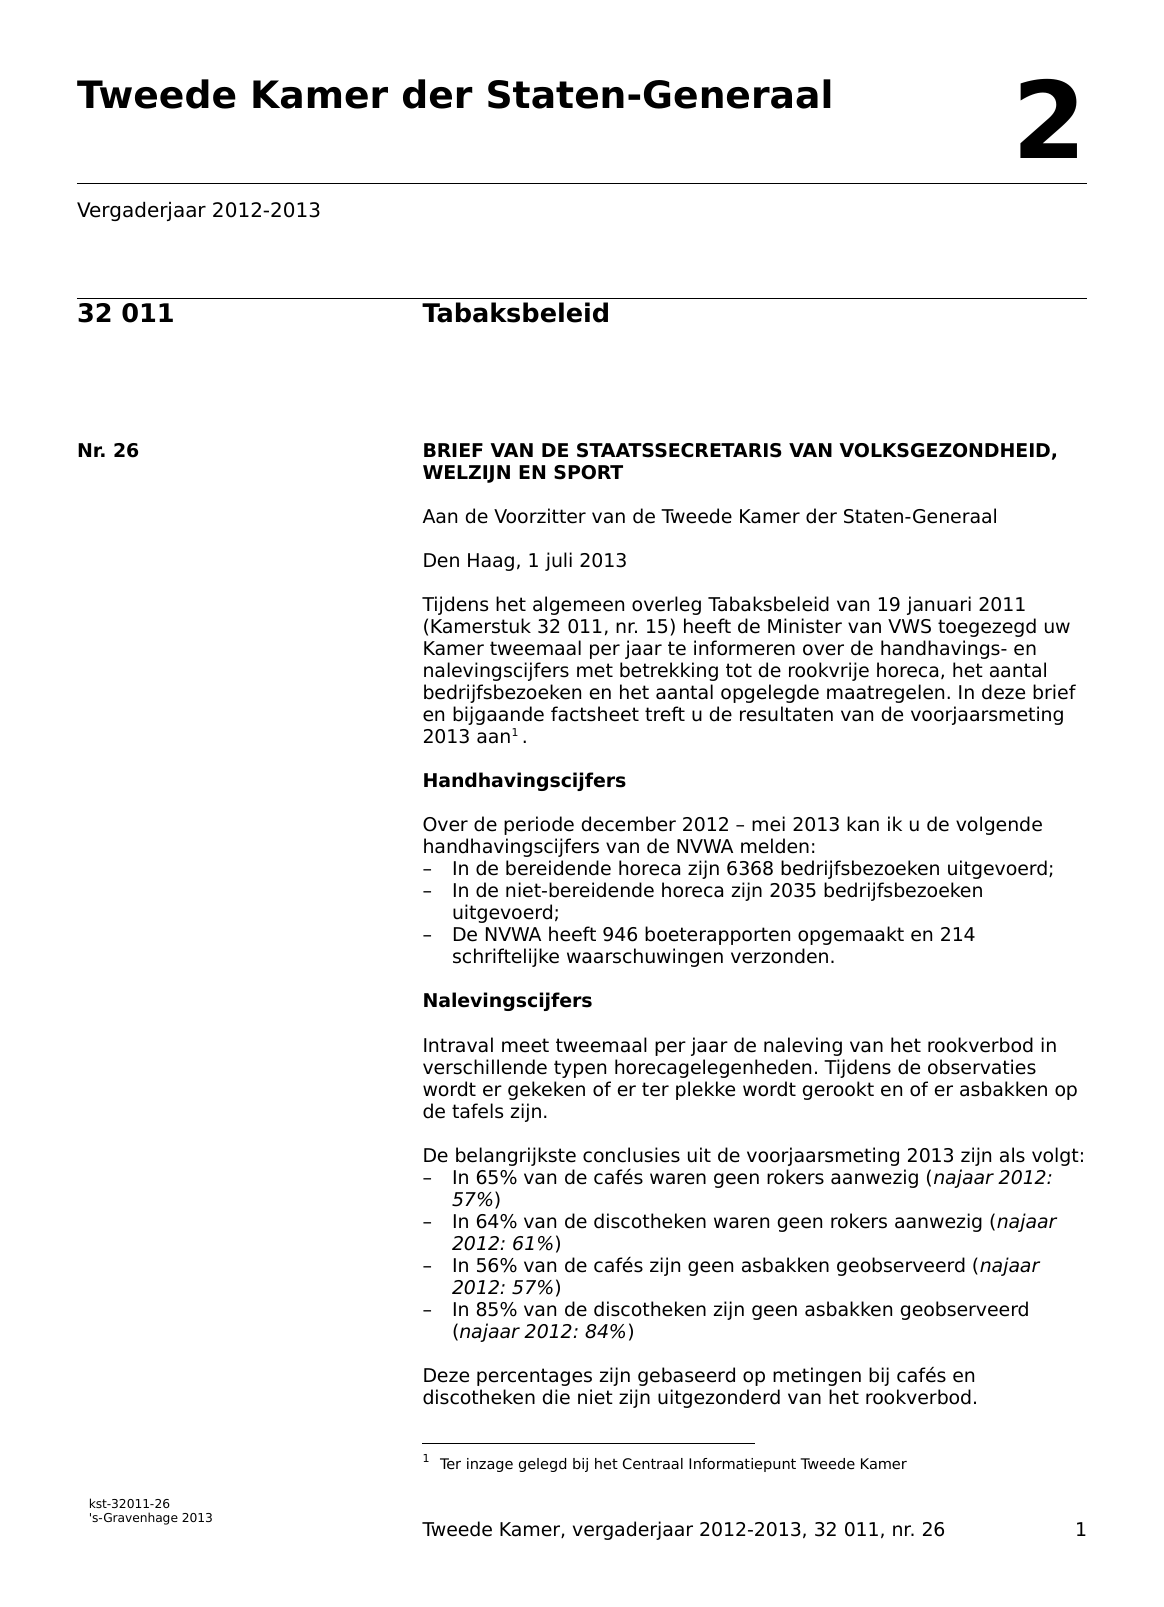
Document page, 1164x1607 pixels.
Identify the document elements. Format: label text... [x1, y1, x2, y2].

text 's-Gravenhage 2013 [88, 1511, 323, 1525]
text kst-32011-26 [88, 1497, 323, 1511]
table_header Tweede Kamer der Staten-Generaal [77, 59, 886, 183]
text Tijdens het algemeen overleg Tabaksbeleid van 19 januari 2011 (Kamerstuk 32 011, nr. 15) heeft de Minister van VWS toegezegd uw Kamer tweemaal per jaar te informeren over de handhavings- en nalevingscijfers met betrekking tot de rookvrije horeca, het aantal bedrijfsbezoeken en het aantal opgelegde maatregelen. In deze brief en bijgaande factsheet treft u de resultaten van de voorjaarsmeting 2013 aan. [422, 594, 1087, 748]
text – De NVWA heeft 946 boeterapporten opgemaakt en 214 schriftelijke waarschuwingen verzonden. [422, 924, 1087, 968]
text – In 65% van de cafés waren geen rokers aanwezig (najaar 2012: 57%) [422, 1167, 1087, 1211]
text – In 64% van de discotheken waren geen rokers aanwezig (najaar 2012: 61%) [422, 1211, 1087, 1254]
text – In 85% van de discotheken zijn geen asbakken geobserveerd (najaar 2012: 84%) [422, 1298, 1087, 1342]
table_cell Vergaderjaar 2012-2013 [77, 184, 1087, 298]
text Aan de Voorzitter van de Tweede Kamer der Staten-Generaal [422, 506, 1087, 528]
text – In de niet-bereidende horeca zijn 2035 bedrijfsbezoeken uitgevoerd; [422, 880, 1087, 924]
subtitle Handhavingscijfers [422, 770, 1087, 792]
text Deze percentages zijn gebaseerd op metingen bij cafés en discotheken die niet zijn uitgezonderd van het rookverbod. [422, 1365, 1087, 1409]
text – In de bereidende horeca zijn 6368 bedrijfsbezoeken uitgevoerd; [422, 858, 1087, 880]
text Over de periode december 2012 – mei 2013 kan ik u de volgende handhavingscijfers van de NVWA melden: [422, 814, 1087, 858]
text Intraval meet tweemaal per jaar de naleving van het rookverbod in verschillende typen horecagelegenheden. Tijdens de observaties wordt er gekeken of er ter plekke wordt gerookt en of er asbakken op de tafels zijn. [422, 1034, 1087, 1122]
text Ter inzage gelegd bij het Centraal Informatiepunt Tweede Kamer [422, 1452, 1087, 1474]
text De belangrijkste conclusies uit de voorjaarsmeting 2013 zijn als volgt: [422, 1145, 1087, 1167]
subtitle 32 011 Tabaksbeleid [77, 299, 1087, 329]
text Den Haag, 1 juli 2013 [422, 550, 1087, 572]
table_header 2 [886, 59, 1087, 183]
subtitle Nalevingscijfers [422, 990, 1087, 1012]
subtitle Nr. 26 BRIEF VAN DE STAATSSECRETARIS VAN VOLKSGEZONDHEID, WELZIJN EN SPORT [77, 440, 1087, 484]
text – In 56% van de cafés zijn geen asbakken geobserveerd (najaar 2012: 57%) [422, 1254, 1087, 1298]
